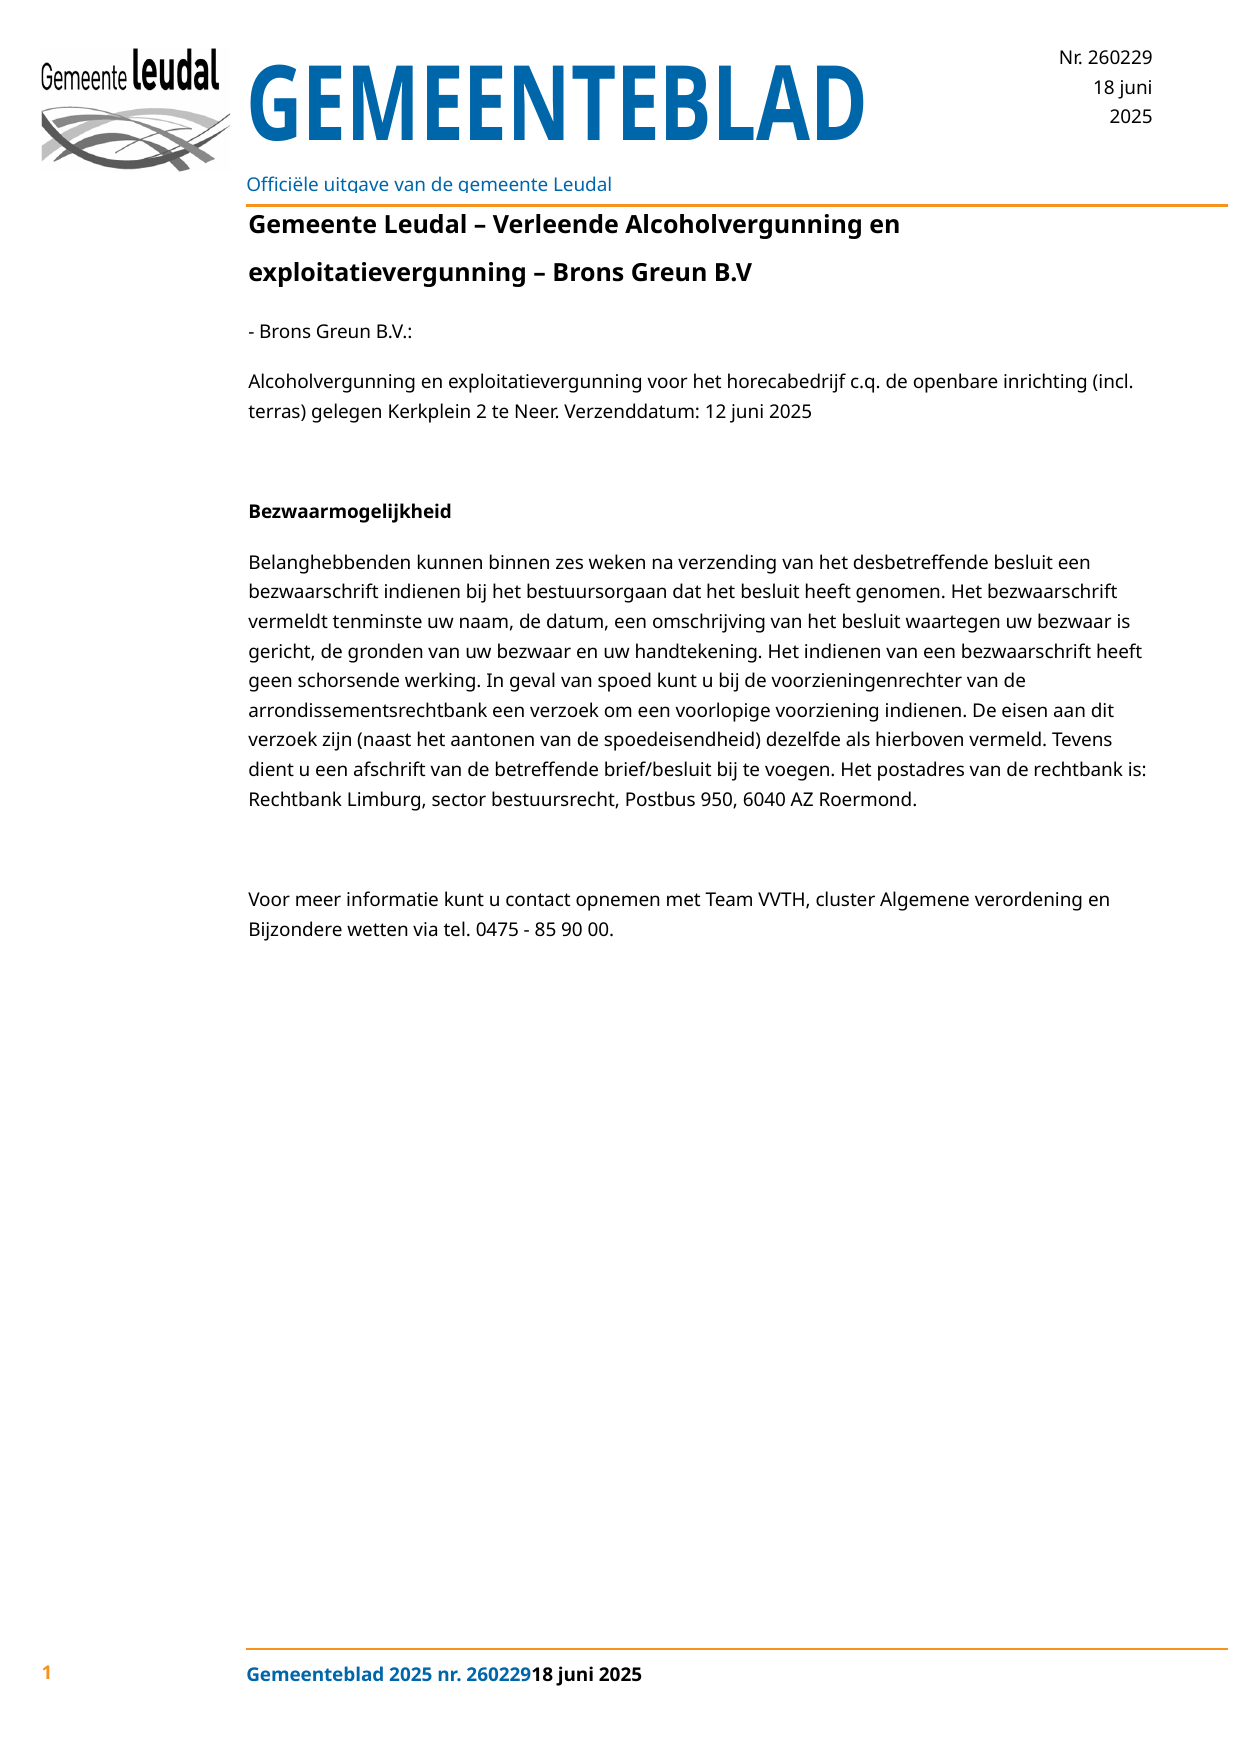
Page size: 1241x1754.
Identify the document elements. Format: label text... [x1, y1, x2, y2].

text - Brons Greun B.V.: [248, 318, 1152, 344]
text Bezwaarmogelijkheid [248, 499, 1152, 524]
text Alcoholvergunning en exploitatievergunning voor het horecabedrijf c.q. de openbare inrichting (incl. terras) gelegen Kerkplein 2 te Neer. Verzenddatum: 12 juni 2025 [248, 368, 1152, 424]
text Belanghebbenden kunnen binnen zes weken na verzending van het desbetreffende besluit een bezwaarschrift indienen bij het bestuursorgaan dat het besluit heeft genomen. Het bezwaarschrift vermeldt tenminste uw naam, de datum, een omschrijving van het besluit waartegen uw bezwaar is gericht, de gronden van uw bezwaar en uw handtekening. Het indienen van een bezwaarschrift heeft geen schorsende werking. In geval van spoed kunt u bij de voorzieningenrechter van de arrondissementsrechtbank een verzoek om een voorlopige voorziening indienen. De eisen aan dit verzoek zijn (naast het aantonen van de spoedeisendheid) dezelfde als hierboven vermeld. Tevens dient u een afschrift van de betreffende brief/besluit bij te voegen. Het postadres van de rechtbank is: Rechtbank Limburg, sector bestuursrecht, Postbus 950, 6040 AZ Roermond. [248, 549, 1152, 812]
text Voor meer informatie kunt u contact opnemen met Team VVTH, cluster Algemene verordening en Bijzondere wetten via tel. 0475 - 85 90 00. [248, 887, 1152, 942]
text Gemeente Leudal – Verleende Alcoholvergunning en exploitatievergunning – Brons Greun B.V [248, 207, 1152, 288]
picture [41, 47, 231, 172]
